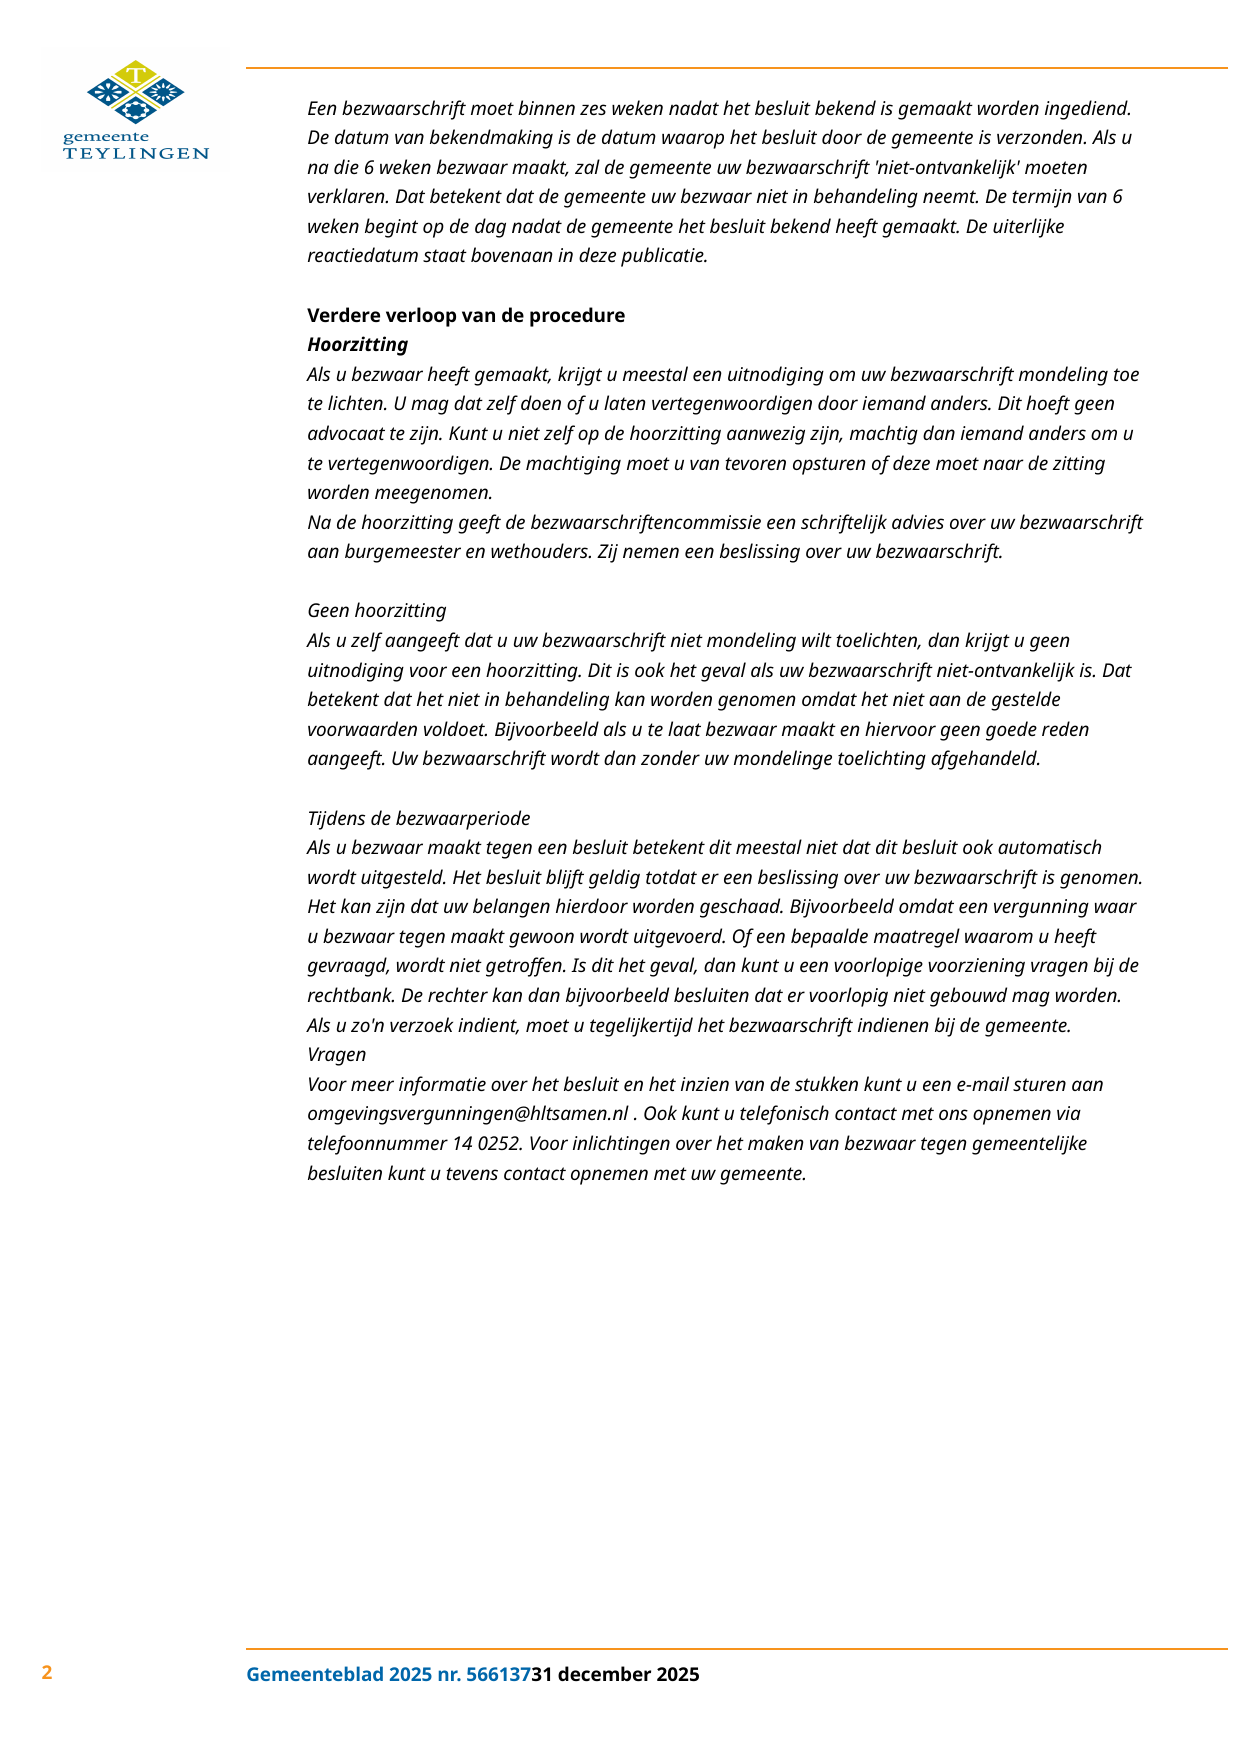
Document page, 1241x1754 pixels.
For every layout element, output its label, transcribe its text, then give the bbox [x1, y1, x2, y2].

list Geen hoorzitting [248, 598, 1152, 623]
list Hoorzitting [248, 331, 1152, 357]
list Als u bezwaar maakt tegen een besluit betekent dit meestal niet dat dit besluit ook automatisch wordt uitgesteld. Het besluit blijft geldig totdat er een beslissing over uw bezwaarschrift is genomen. Het kan zijn dat uw belangen hierdoor worden geschaad. Bijvoorbeeld omdat een vergunning waar u bezwaar tegen maakt gewoon wordt uitgevoerd. Of een bepaalde maatregel waarom u heeft gevraagd, wordt niet getroffen. Is dit het geval, dan kunt u een voorlopige voorziening vragen bij de rechtbank. De rechter kan dan bijvoorbeeld besluiten dat er voorlopig niet gebouwd mag worden. Als u zo'n verzoek indient, moet u tegelijkertijd het bezwaarschrift indienen bij de gemeente. [248, 834, 1152, 1038]
list Na de hoorzitting geeft de bezwaarschriftencommissie een schriftelijk advies over uw bezwaarschrift aan burgemeester en wethouders. Zij nemen een beslissing over uw bezwaarschrift. [248, 509, 1152, 564]
list Vragen [248, 1041, 1152, 1067]
list Tijdens de bezwaarperiode [248, 805, 1152, 831]
picture [41, 47, 231, 172]
list Als u zelf aangeeft dat u uw bezwaarschrift niet mondeling wilt toelichten, dan krijgt u geen uitnodiging voor een hoorzitting. Dit is ook het geval als uw bezwaarschrift niet-ontvankelijk is. Dat betekent dat het niet in behandeling kan worden genomen omdat het niet aan de gestelde voorwaarden voldoet. Bijvoorbeeld als u te laat bezwaar maakt en hiervoor geen goede reden aangeeft. Uw bezwaarschrift wordt dan zonder uw mondelinge toelichting afgehandeld. [248, 627, 1152, 771]
list Als u bezwaar heeft gemaakt, krijgt u meestal een uitnodiging om uw bezwaarschrift mondeling toe te lichten. U mag dat zelf doen of u laten vertegenwoordigen door iemand anders. Dit hoeft geen advocaat te zijn. Kunt u niet zelf op de hoorzitting aanwezig zijn, machtig dan iemand anders om u te vertegenwoordigen. De machtiging moet u van tevoren opsturen of deze moet naar de zitting worden meegenomen. [248, 361, 1152, 505]
list Verdere verloop van de procedure [248, 302, 1152, 328]
list Een bezwaarschrift moet binnen zes weken nadat het besluit bekend is gemaakt worden ingediend. De datum van bekendmaking is de datum waarop het besluit door de gemeente is verzonden. Als u na die 6 weken bezwaar maakt, zal de gemeente uw bezwaarschrift 'niet-ontvankelijk' moeten verklaren. Dat betekent dat de gemeente uw bezwaar niet in behandeling neemt. De termijn van 6 weken begint op de dag nadat de gemeente het besluit bekend heeft gemaakt. De uiterlijke reactiedatum staat bovenaan in deze publicatie. [248, 95, 1152, 268]
list Voor meer informatie over het besluit en het inzien van de stukken kunt u een e-mail sturen aan omgevingsvergunningen@hltsamen.nl . Ook kunt u telefonisch contact met ons opnemen via telefoonnummer 14 0252. Voor inlichtingen over het maken van bezwaar tegen gemeentelijke besluiten kunt u tevens contact opnemen met uw gemeente. [248, 1071, 1152, 1186]
